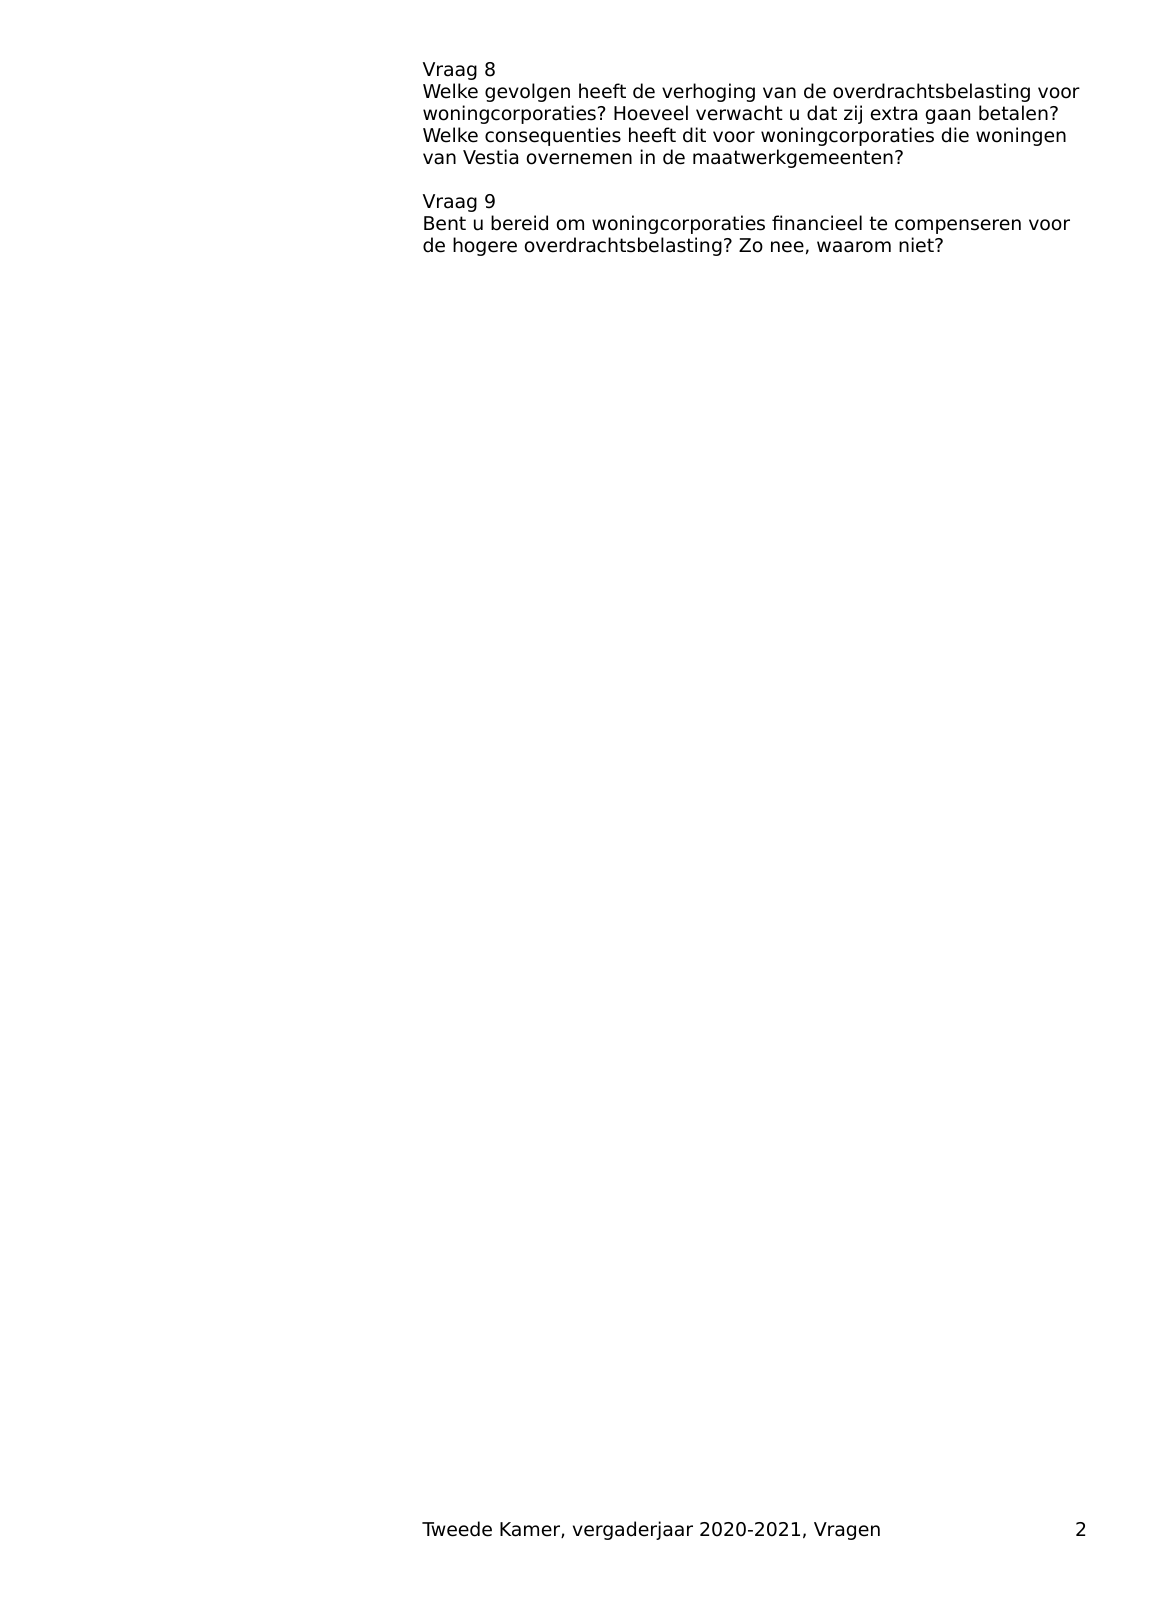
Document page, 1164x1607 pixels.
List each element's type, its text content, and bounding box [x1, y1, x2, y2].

text Welke gevolgen heeft de verhoging van de overdrachtsbelasting voor woningcorporaties? Hoeveel verwacht u dat zij extra gaan betalen? Welke consequenties heeft dit voor woningcorporaties die woningen van Vestia overnemen in de maatwerkgemeenten? [422, 81, 1087, 169]
text Vraag 9 [422, 191, 1087, 213]
text Vraag 8 [422, 59, 1087, 81]
text Bent u bereid om woningcorporaties financieel te compenseren voor de hogere overdrachtsbelasting? Zo nee, waarom niet? [422, 213, 1087, 257]
